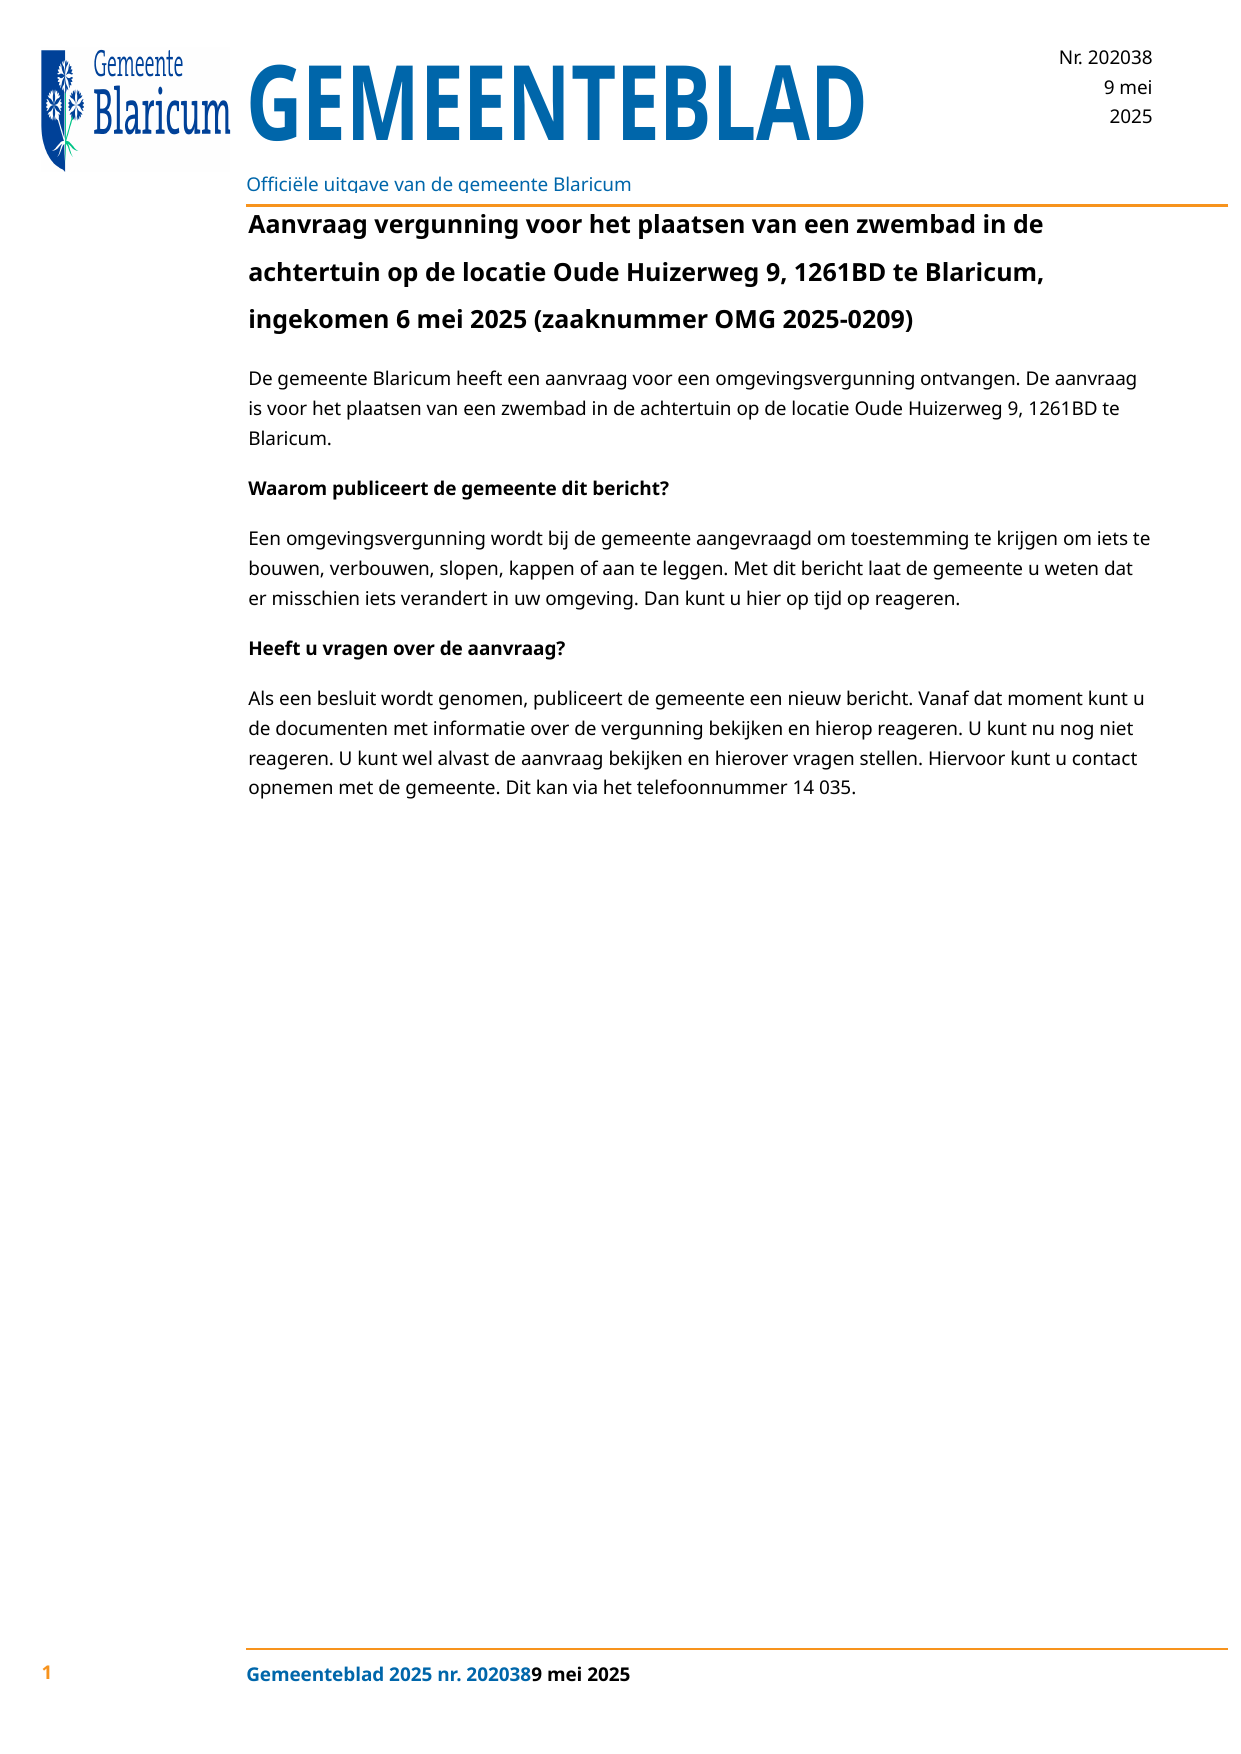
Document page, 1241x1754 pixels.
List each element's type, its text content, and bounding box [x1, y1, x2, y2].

text Als een besluit wordt genomen, publiceert de gemeente een nieuw bericht. Vanaf dat moment kunt u de documenten met informatie over de vergunning bekijken en hierop reageren. U kunt nu nog niet reageren. U kunt wel alvast de aanvraag bekijken en hierover vragen stellen. Hiervoor kunt u contact opnemen met de gemeente. Dit kan via het telefoonnummer 14 035. [248, 686, 1152, 800]
text De gemeente Blaricum heeft een aanvraag voor een omgevingsvergunning ontvangen. De aanvraag is voor het plaatsen van een zwembad in de achtertuin op de locatie Oude Huizerweg 9, 1261BD te Blaricum. [248, 366, 1152, 450]
picture [41, 47, 231, 172]
text Heeft u vragen over de aanvraag? [248, 635, 1152, 661]
text Aanvraag vergunning voor het plaatsen van een zwembad in de achtertuin op de locatie Oude Huizerweg 9, 1261BD te Blaricum, ingekomen 6 mei 2025 (zaaknummer OMG 2025-0209) [248, 207, 1152, 336]
text Een omgevingsvergunning wordt bij de gemeente aangevraagd om toestemming te krijgen om iets te bouwen, verbouwen, slopen, kappen of aan te leggen. Met dit bericht laat de gemeente u weten dat er misschien iets verandert in uw omgeving. Dan kunt u hier op tijd op reageren. [248, 526, 1152, 610]
text Waarom publiceert de gemeente dit bericht? [248, 475, 1152, 501]
